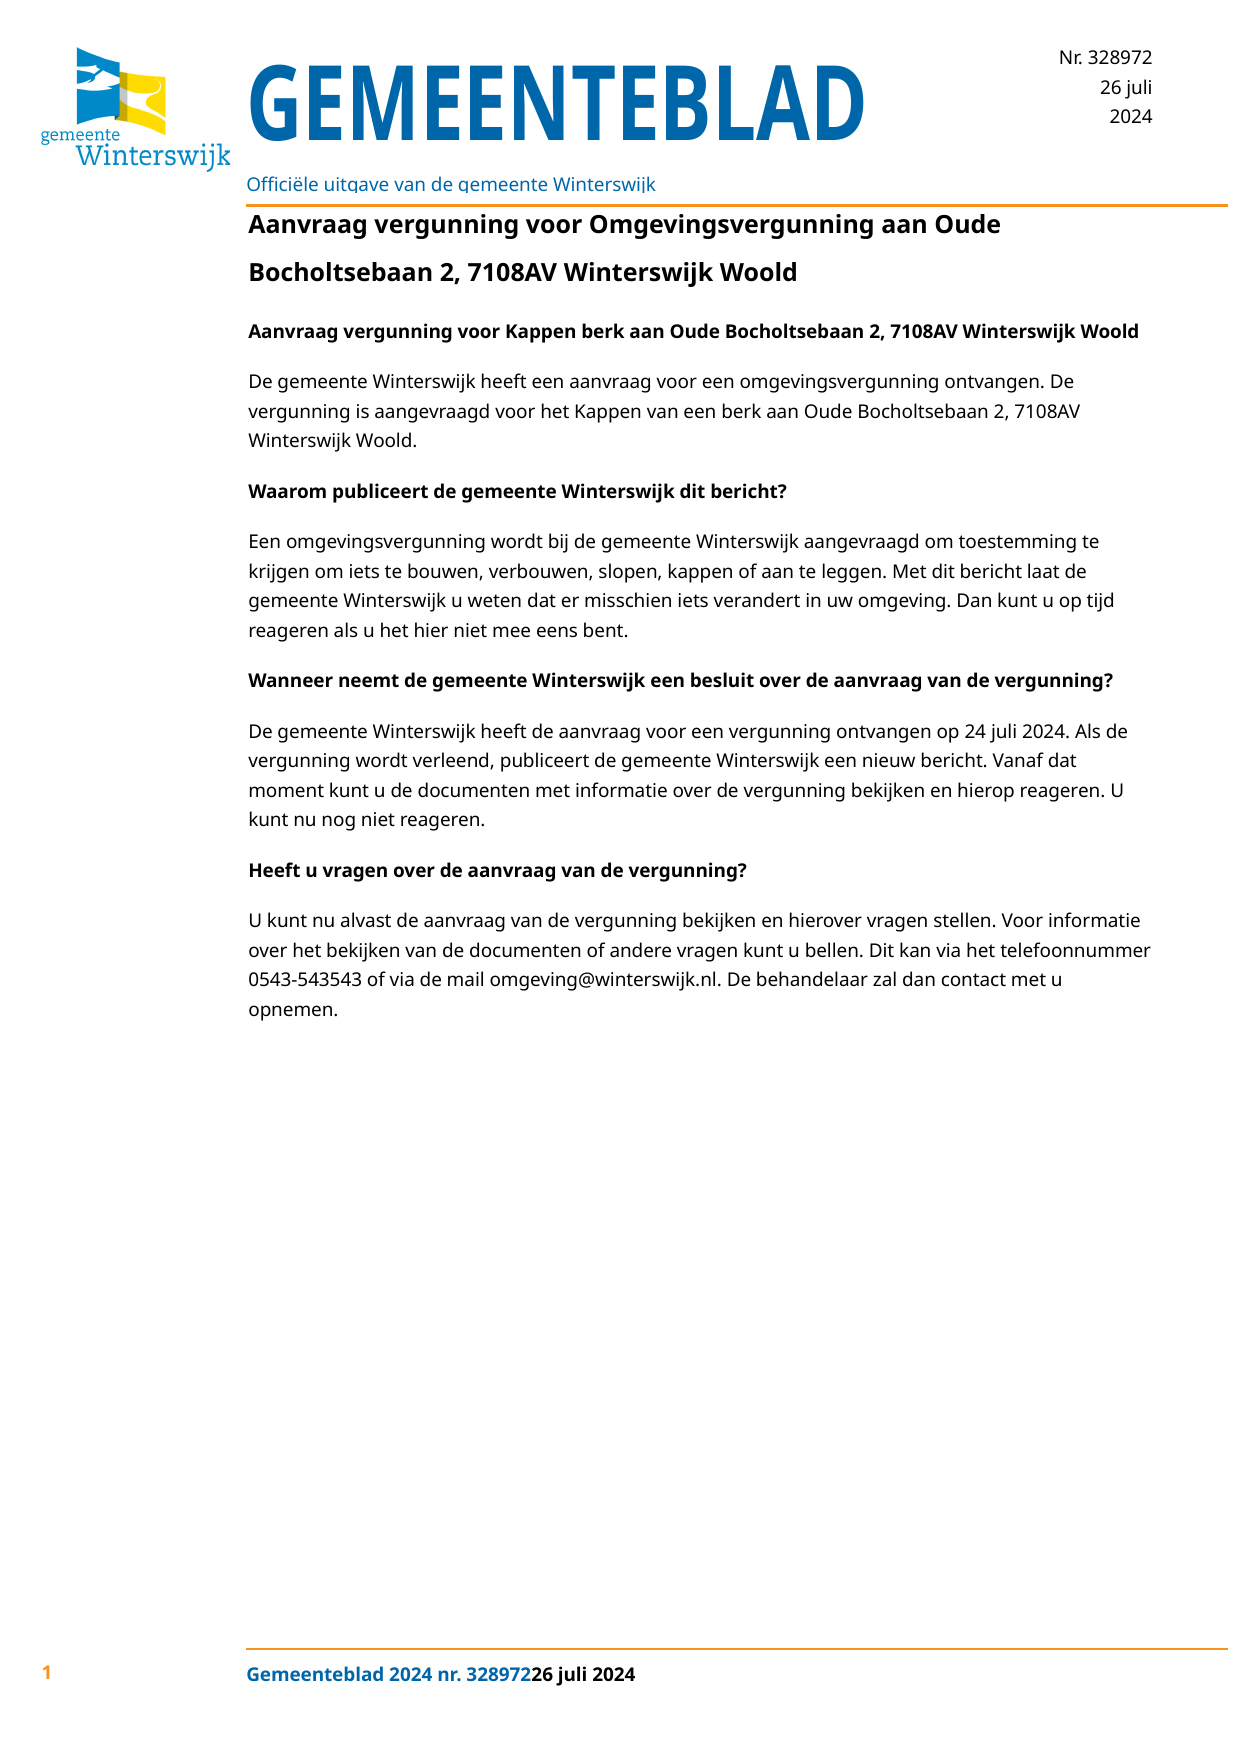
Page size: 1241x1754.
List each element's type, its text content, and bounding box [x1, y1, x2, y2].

text Een omgevingsvergunning wordt bij de gemeente Winterswijk aangevraagd om toestemming te krijgen om iets te bouwen, verbouwen, slopen, kappen of aan te leggen. Met dit bericht laat de gemeente Winterswijk u weten dat er misschien iets verandert in uw omgeving. Dan kunt u op tijd reageren als u het hier niet mee eens bent. [248, 528, 1152, 643]
text Aanvraag vergunning voor Kappen berk aan Oude Bocholtsebaan 2, 7108AV Winterswijk Woold [248, 318, 1152, 344]
picture [225, 153, 231, 162]
picture [41, 47, 231, 172]
text De gemeente Winterswijk heeft de aanvraag voor een vergunning ontvangen op 24 juli 2024. Als de vergunning wordt verleend, publiceert de gemeente Winterswijk een nieuw bericht. Vanaf dat moment kunt u de documenten met informatie over de vergunning bekijken en hierop reageren. U kunt nu nog niet reageren. [248, 718, 1152, 832]
text Aanvraag vergunning voor Omgevingsvergunning aan Oude Bocholtsebaan 2, 7108AV Winterswijk Woold [248, 207, 1152, 288]
text U kunt nu alvast de aanvraag van de vergunning bekijken en hierover vragen stellen. Voor informatie over het bekijken van de documenten of andere vragen kunt u bellen. Dit kan via het telefoonnummer 0543-543543 of via de mail omgeving@winterswijk.nl. De behandelaar zal dan contact met u opnemen. [248, 907, 1152, 1022]
text De gemeente Winterswijk heeft een aanvraag voor een omgevingsvergunning ontvangen. De vergunning is aangevraagd voor het Kappen van een berk aan Oude Bocholtsebaan 2, 7108AV Winterswijk Woold. [248, 368, 1152, 453]
text Waarom publiceert de gemeente Winterswijk dit bericht? [248, 478, 1152, 504]
text Wanneer neemt de gemeente Winterswijk een besluit over de aanvraag van de vergunning? [248, 667, 1152, 693]
text Heeft u vragen over de aanvraag van de vergunning? [248, 857, 1152, 883]
